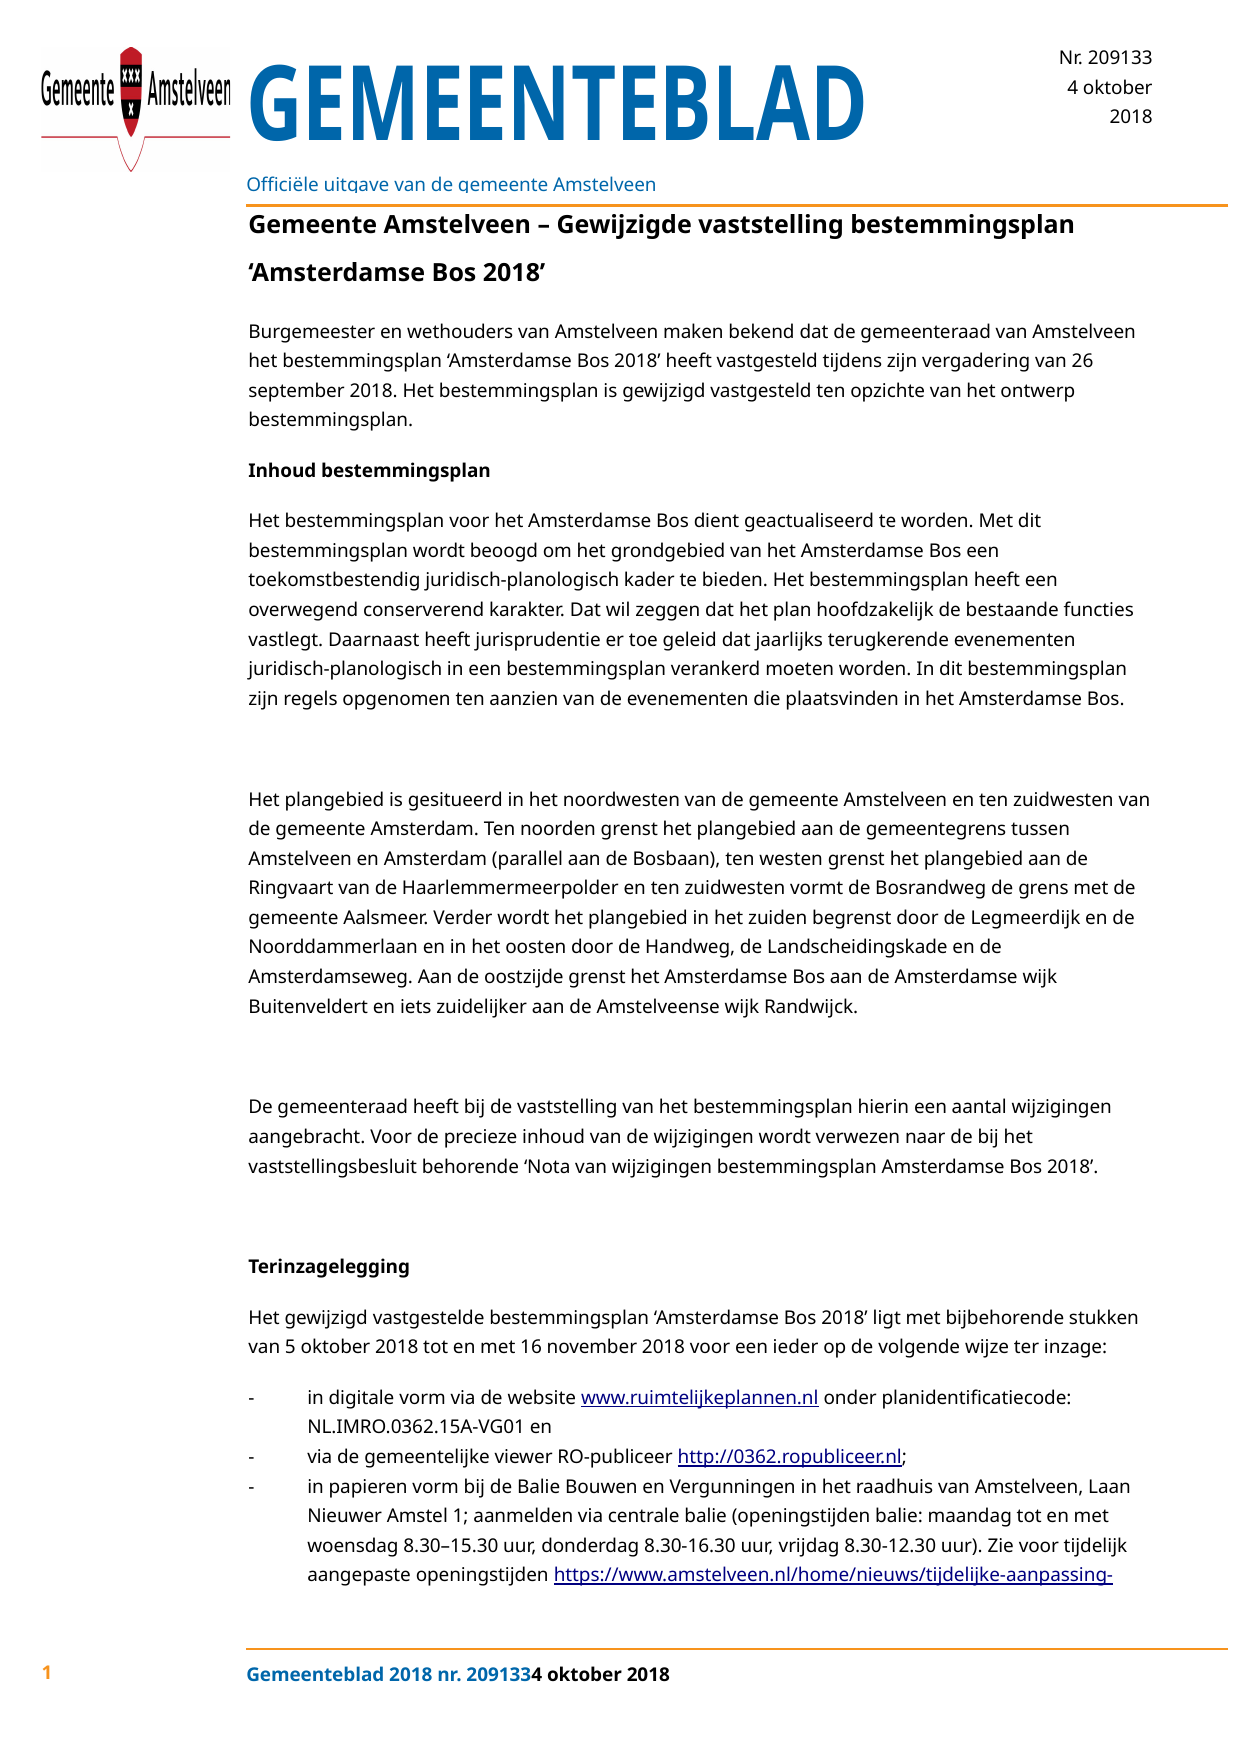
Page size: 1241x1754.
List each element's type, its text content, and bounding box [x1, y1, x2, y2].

text Het bestemmingsplan voor het Amsterdamse Bos dient geactualiseerd te worden. Met dit bestemmingsplan wordt beoogd om het grondgebied van het Amsterdamse Bos een toekomstbestendig juridisch-planologisch kader te bieden. Het bestemmingsplan heeft een overwegend conserverend karakter. Dat wil zeggen dat het plan hoofdzakelijk de bestaande functies vastlegt. Daarnaast heeft jurisprudentie er toe geleid dat jaarlijks terugkerende evenementen juridisch-planologisch in een bestemmingsplan verankerd moeten worden. In dit bestemmingsplan zijn regels opgenomen ten aanzien van de evenementen die plaatsvinden in het Amsterdamse Bos. [248, 507, 1152, 711]
text Het plangebied is gesitueerd in het noordwesten van de gemeente Amstelveen en ten zuidwesten van de gemeente Amsterdam. Ten noorden grenst het plangebied aan de gemeentegrens tussen Amstelveen en Amsterdam (parallel aan de Bosbaan), ten westen grenst het plangebied aan de Ringvaart van de Haarlemmermeerpolder en ten zuidwesten vormt de Bosrandweg de grens met de gemeente Aalsmeer. Verder wordt het plangebied in het zuiden begrenst door de Legmeerdijk en de Noorddammerlaan en in het oosten door de Handweg, de Landscheidingskade en de Amsterdamseweg. Aan de oostzijde grenst het Amsterdamse Bos aan de Amsterdamse wijk Buitenveldert en iets zuidelijker aan de Amstelveense wijk Randwijck. [248, 786, 1152, 1019]
text Burgemeester en wethouders van Amstelveen maken bekend dat de gemeenteraad van Amstelveen het bestemmingsplan ‘Amsterdamse Bos 2018’ heeft vastgesteld tijdens zijn vergadering van 26 september 2018. Het bestemmingsplan is gewijzigd vastgesteld ten opzichte van het ontwerp bestemmingsplan. [248, 318, 1152, 432]
list in papieren vorm bij de Balie Bouwen en Vergunningen in het raadhuis van Amstelveen, Laan Nieuwer Amstel 1; aanmelden via centrale balie (openingstijden balie: maandag tot en met woensdag 8.30–15.30 uur, donderdag 8.30-16.30 uur, vrijdag 8.30-12.30 uur). Zie voor tijdelijk aangepaste openingstijden https://www.amstelveen.nl/home/nieuws/tijdelijke-aanpassing- [248, 1473, 1152, 1587]
list via de gemeentelijke viewer RO-publiceer http://0362.ropubliceer.nl; [248, 1443, 1152, 1469]
text De gemeenteraad heeft bij de vaststelling van het bestemmingsplan hierin een aantal wijzigingen aangebracht. Voor de precieze inhoud van de wijzigingen wordt verwezen naar de bij het vaststellingsbesluit behorende ‘Nota van wijzigingen bestemmingsplan Amsterdamse Bos 2018’. [248, 1094, 1152, 1179]
text Het gewijzigd vastgestelde bestemmingsplan ‘Amsterdamse Bos 2018’ ligt met bijbehorende stukken van 5 oktober 2018 tot en met 16 november 2018 voor een ieder op de volgende wijze ter inzage: [248, 1304, 1152, 1359]
text Gemeente Amstelveen – Gewijzigde vaststelling bestemmingsplan ‘Amsterdamse Bos 2018’ [248, 207, 1152, 288]
text Inhoud bestemmingsplan [248, 457, 1152, 483]
list in digitale vorm via de website www.ruimtelijkeplannen.nl onder planidentificatiecode: NL.IMRO.0362.15A-VG01 en [248, 1384, 1152, 1439]
picture [41, 47, 231, 172]
text Terinzagelegging [248, 1254, 1152, 1279]
